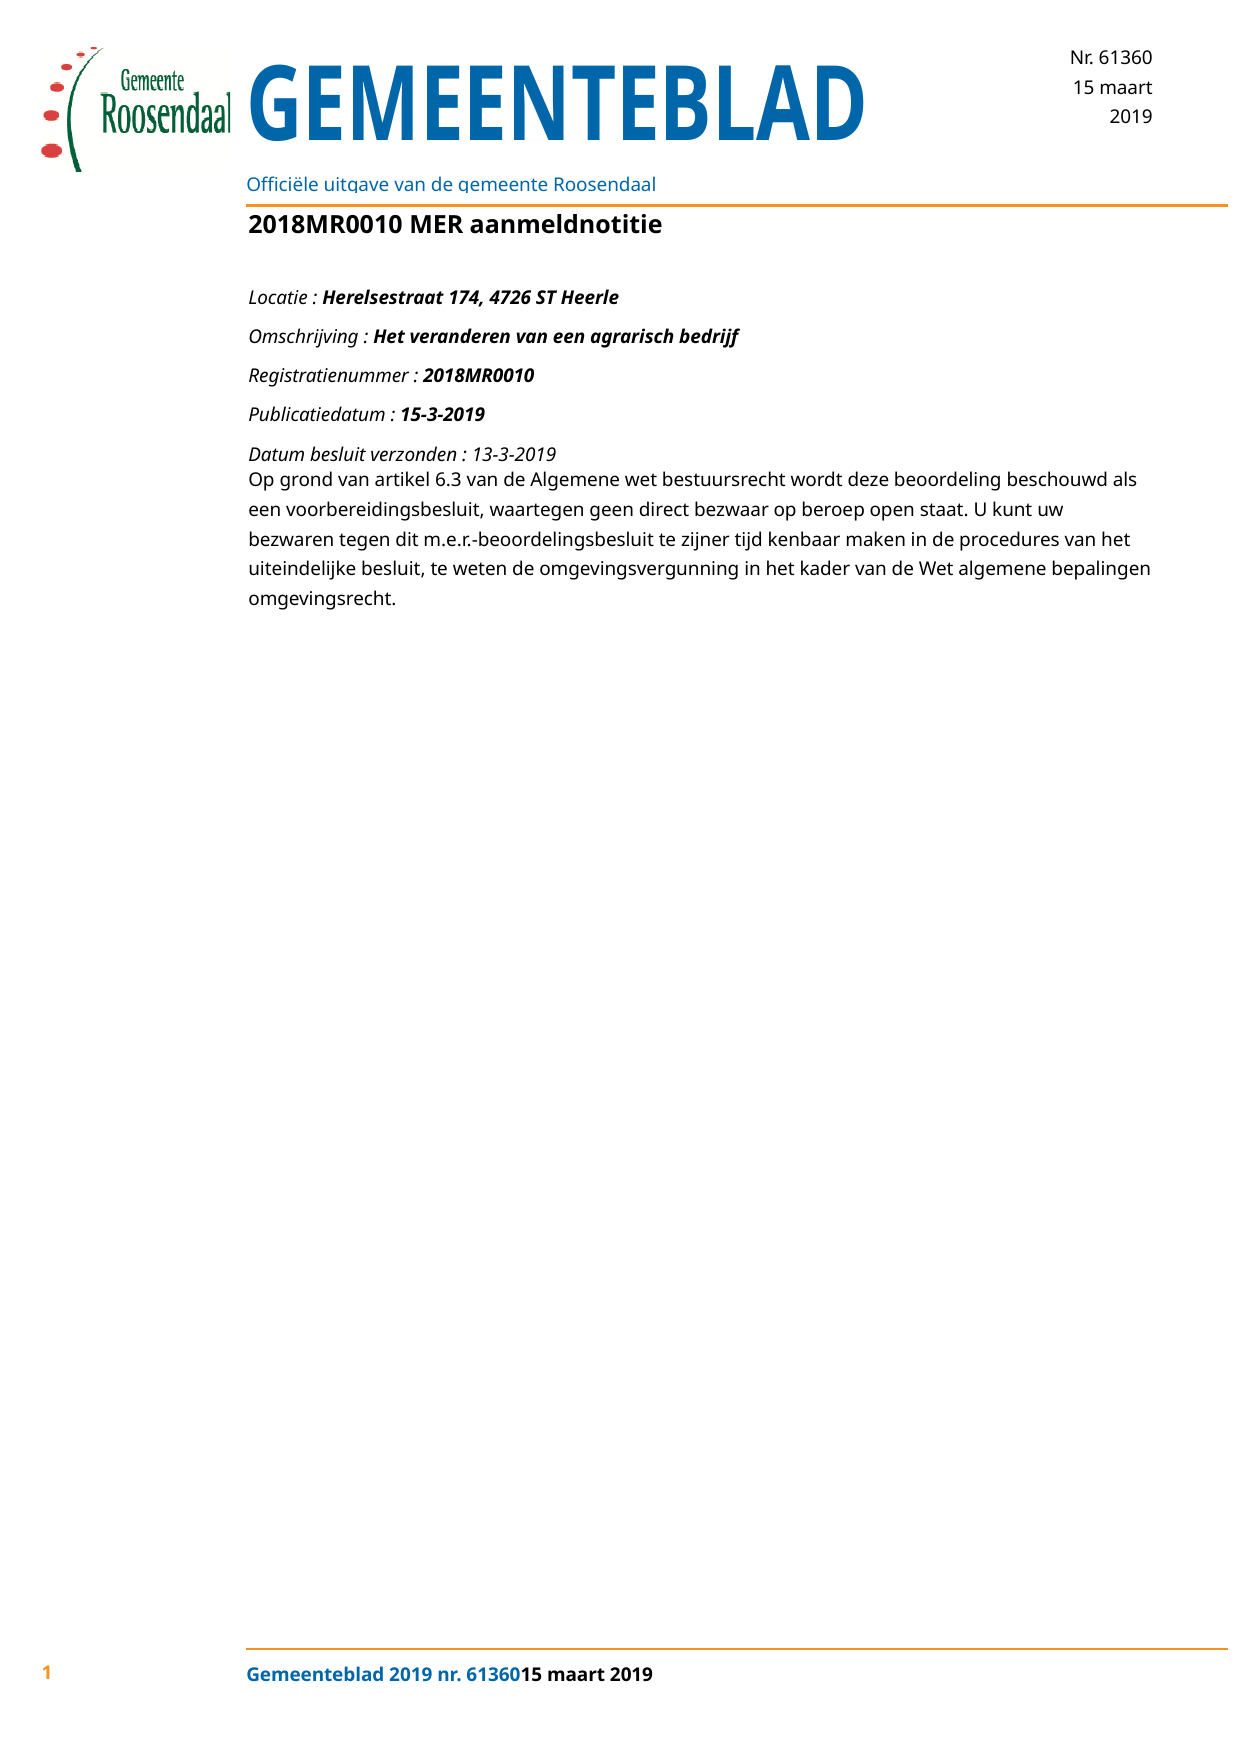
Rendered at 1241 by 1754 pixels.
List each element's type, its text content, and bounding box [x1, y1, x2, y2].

text Op grond van artikel 6.3 van de Algemene wet bestuursrecht wordt deze beoordeling beschouwd als een voorbereidingsbesluit, waartegen geen direct bezwaar op beroep open staat. U kunt uw bezwaren tegen dit m.e.r.-beoordelingsbesluit te zijner tijd kenbaar maken in de procedures van het uiteindelijke besluit, te weten de omgevingsvergunning in het kader van de Wet algemene bepalingen omgevingsrecht. [248, 467, 1152, 611]
text Publicatiedatum : 15-3-2019 [248, 402, 1152, 427]
text Omschrijving : Het veranderen van een agrarisch bedrijf [248, 323, 1152, 349]
text 2018MR0010 MER aanmeldnotitie [248, 207, 1152, 241]
text Locatie : Herelsestraat 174, 4726 ST Heerle [248, 284, 1152, 309]
picture [41, 47, 231, 172]
text Datum besluit verzonden : 13-3-2019 [248, 441, 1152, 467]
text Registratienummer : 2018MR0010 [248, 362, 1152, 388]
